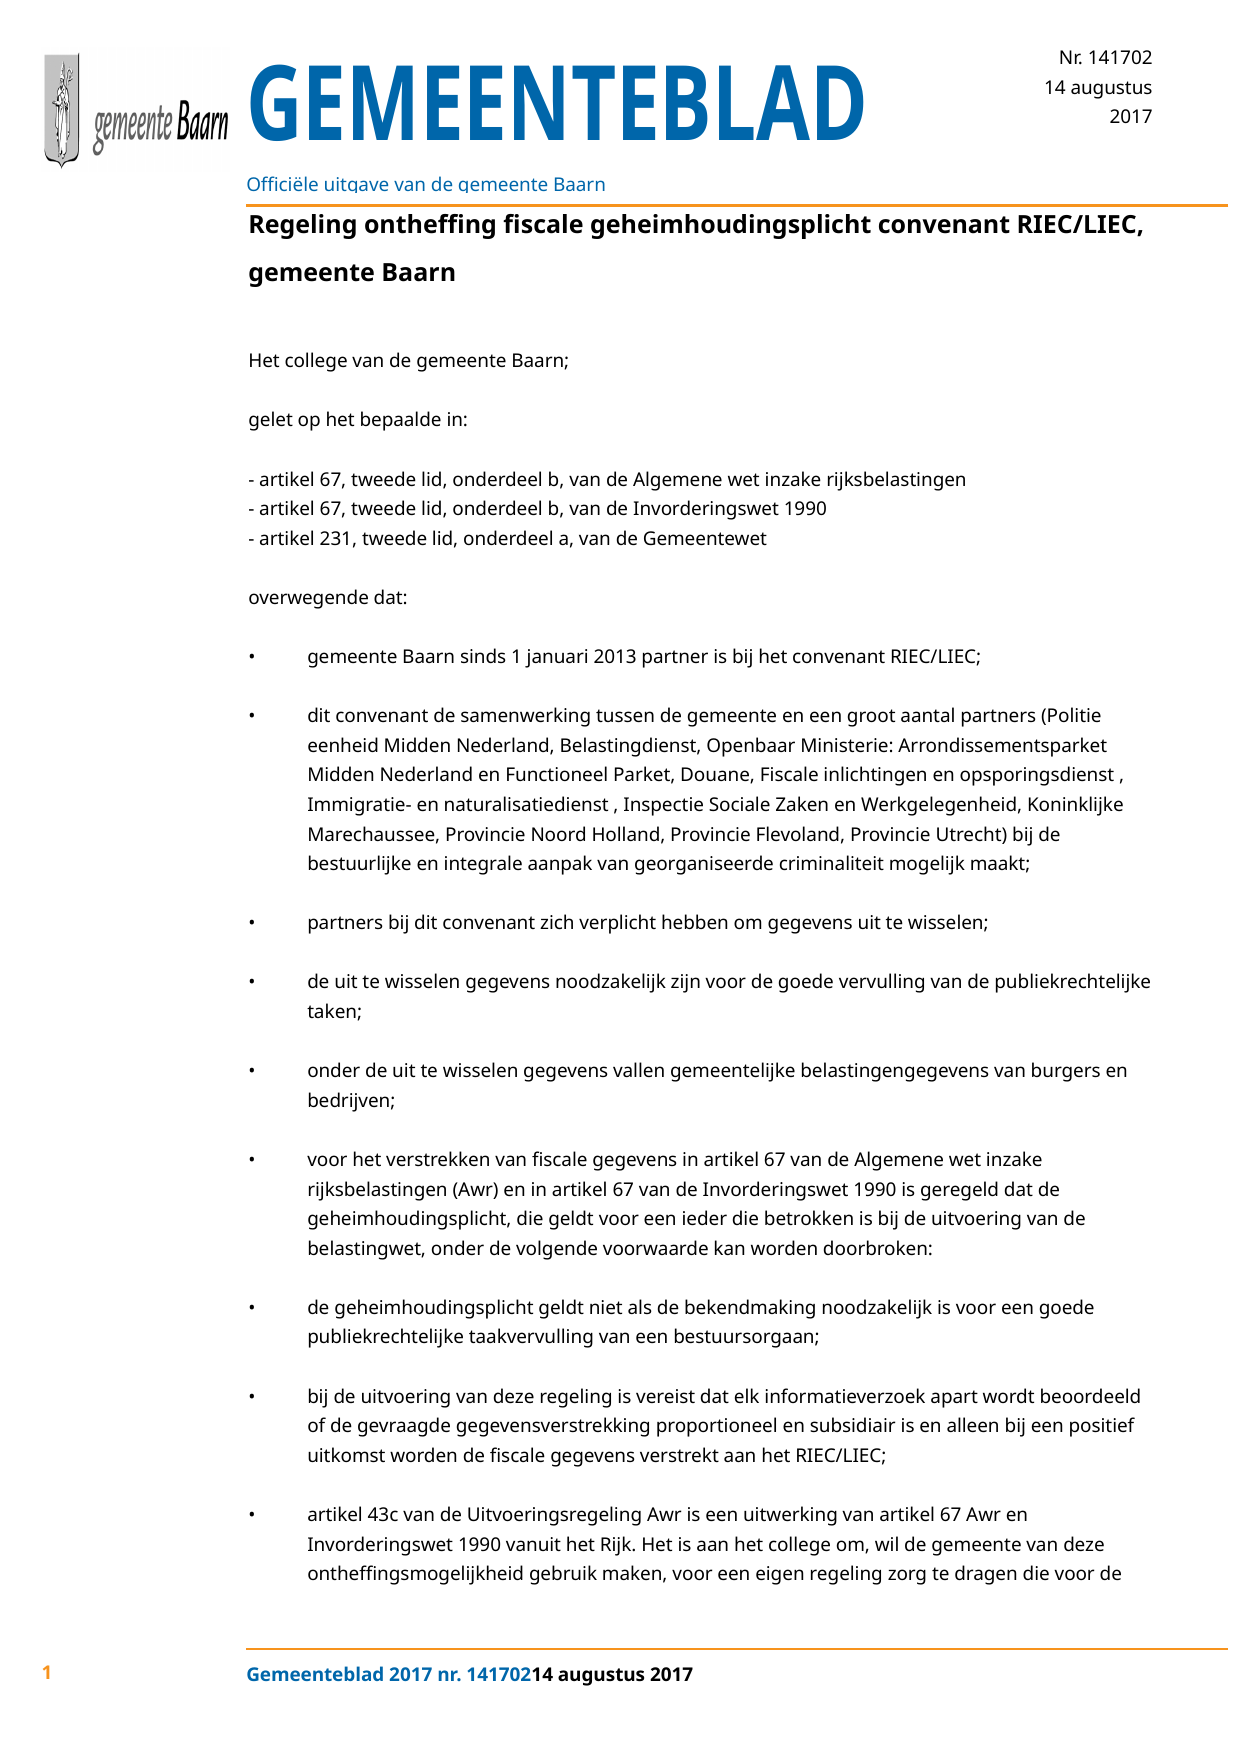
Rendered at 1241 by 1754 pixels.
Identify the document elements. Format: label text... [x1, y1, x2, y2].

list gemeente Baarn sinds 1 januari 2013 partner is bij het convenant RIEC/LIEC; [248, 643, 1152, 669]
text Regeling ontheffing fiscale geheimhoudingsplicht convenant RIEC/LIEC, gemeente Baarn [248, 207, 1152, 288]
text overwegende dat: [248, 584, 1152, 610]
list bij de uitvoering van deze regeling is vereist dat elk informatieverzoek apart wordt beoordeeld of de gevraagde gegevensverstrekking proportioneel en subsidiair is en alleen bij een positief uitkomst worden de fiscale gegevens verstrekt aan het RIEC/LIEC; [248, 1383, 1152, 1468]
list dit convenant de samenwerking tussen de gemeente en een groot aantal partners (Politie eenheid Midden Nederland, Belastingdienst, Openbaar Ministerie: Arrondissementsparket Midden Nederland en Functioneel Parket, Douane, Fiscale inlichtingen en opsporingsdienst , Immigratie- en naturalisatiedienst , Inspectie Sociale Zaken en Werkgelegenheid, Koninklijke Marechaussee, Provincie Noord Holland, Provincie Flevoland, Provincie Utrecht) bij de bestuurlijke en integrale aanpak van georganiseerde criminaliteit mogelijk maakt; [248, 702, 1152, 876]
list de uit te wisselen gegevens noodzakelijk zijn voor de goede vervulling van de publiekrechtelijke taken; [248, 969, 1152, 1024]
list voor het verstrekken van fiscale gegevens in artikel 67 van de Algemene wet inzake rijksbelastingen (Awr) en in artikel 67 van de Invorderingswet 1990 is geregeld dat de geheimhoudingsplicht, die geldt voor een ieder die betrokken is bij de uitvoering van de belastingwet, onder de volgende voorwaarde kan worden doorbroken: [248, 1146, 1152, 1261]
list onder de uit te wisselen gegevens vallen gemeentelijke belastingengegevens van burgers en bedrijven; [248, 1057, 1152, 1113]
text - artikel 231, tweede lid, onderdeel a, van de Gemeentewet [248, 525, 1152, 551]
list artikel 43c van de Uitvoeringsregeling Awr is een uitwerking van artikel 67 Awr en Invorderingswet 1990 vanuit het Rijk. Het is aan het college om, wil de gemeente van deze ontheffingsmogelijkheid gebruik maken, voor een eigen regeling zorg te dragen die voor de [248, 1501, 1152, 1586]
text Het college van de gemeente Baarn; [248, 347, 1152, 373]
list partners bij dit convenant zich verplicht hebben om gegevens uit te wisselen; [248, 909, 1152, 935]
text gelet op het bepaalde in: [248, 407, 1152, 432]
text - artikel 67, tweede lid, onderdeel b, van de Invorderingswet 1990 [248, 495, 1152, 521]
list de geheimhoudingsplicht geldt niet als de bekendmaking noodzakelijk is voor een goede publiekrechtelijke taakvervulling van een bestuursorgaan; [248, 1294, 1152, 1349]
picture [41, 47, 231, 172]
text - artikel 67, tweede lid, onderdeel b, van de Algemene wet inzake rijksbelastingen [248, 466, 1152, 492]
